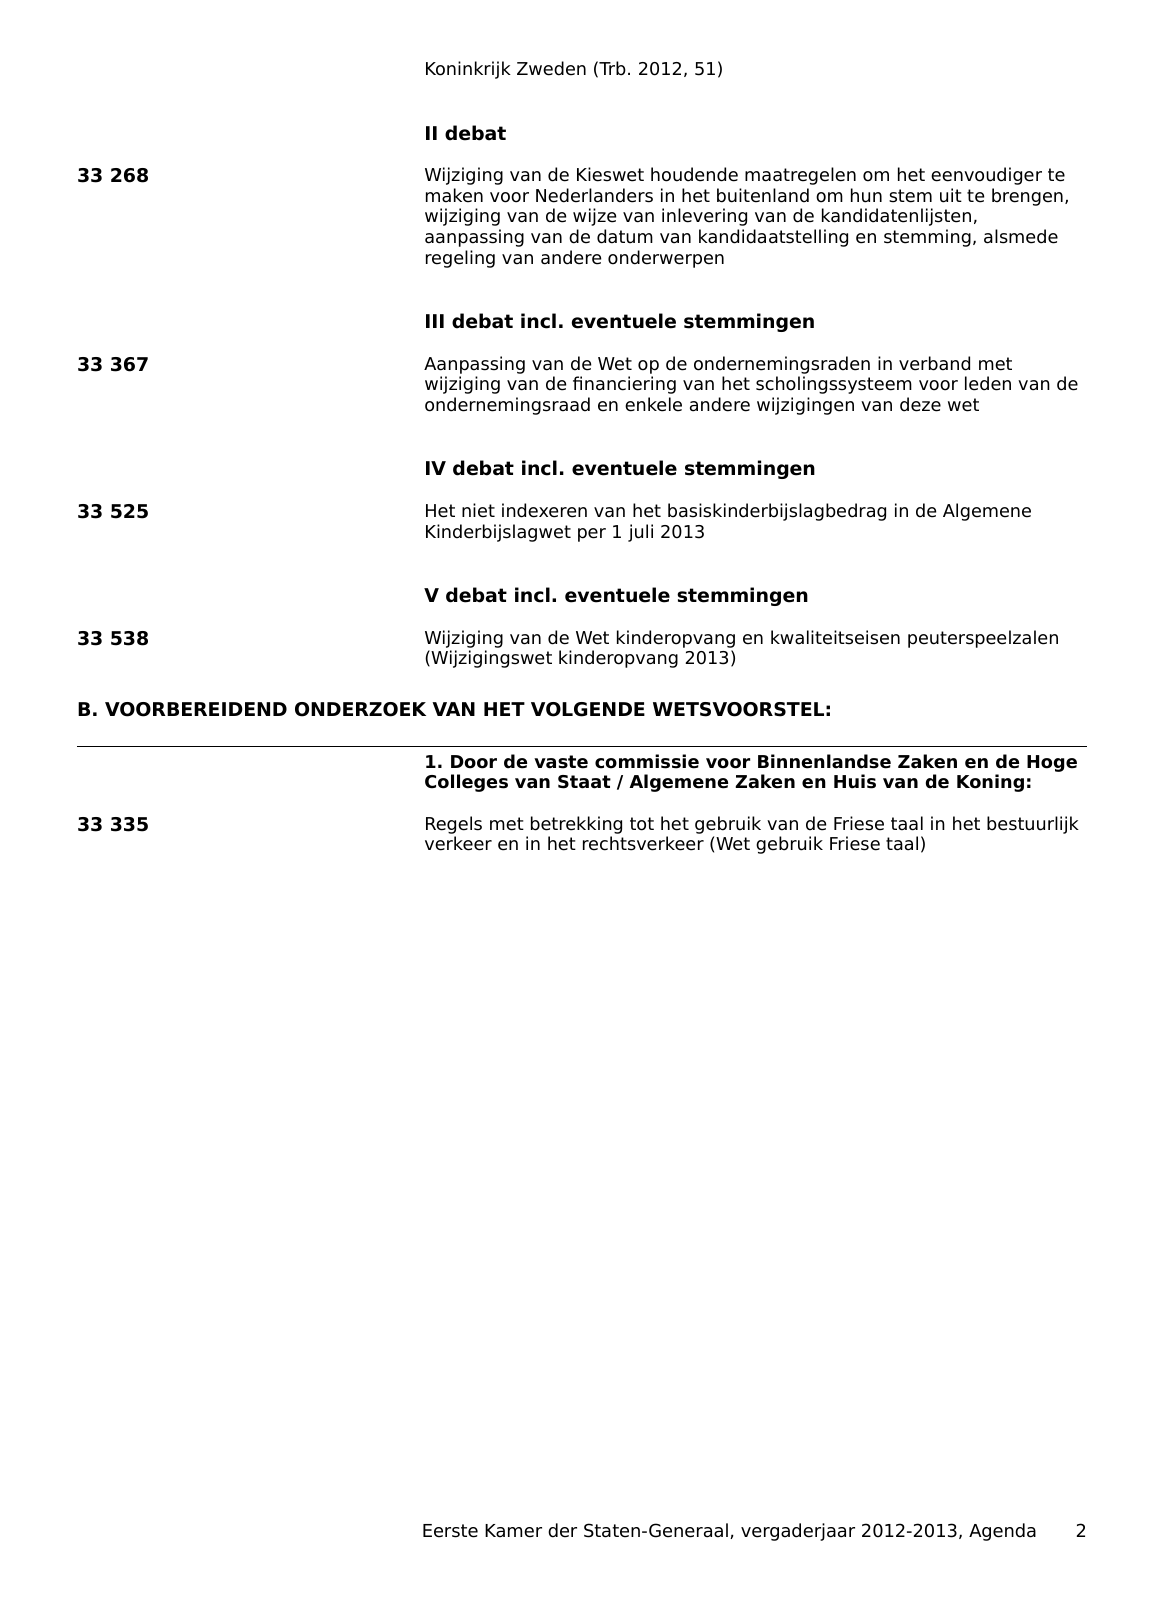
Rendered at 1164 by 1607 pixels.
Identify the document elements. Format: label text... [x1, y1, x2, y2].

table_cell 33 538 [77, 628, 401, 669]
table_cell [401, 289, 418, 333]
table_cell V debat incl. eventuele stemmingen [418, 563, 1087, 607]
table_cell [77, 607, 401, 628]
table_cell [418, 793, 1087, 813]
table_cell [401, 436, 418, 480]
table_cell [77, 793, 401, 813]
table_cell [401, 501, 418, 542]
table_cell [77, 59, 401, 80]
table_cell 33 367 [77, 354, 401, 416]
table_cell [77, 80, 401, 100]
table_cell 33 268 [77, 165, 401, 268]
table_cell [401, 542, 418, 563]
table_cell [77, 563, 401, 607]
table_cell [418, 268, 1087, 289]
table_cell [401, 268, 418, 289]
table_cell [77, 436, 401, 480]
table_cell [77, 542, 401, 563]
table_cell [418, 333, 1087, 354]
table_cell [401, 563, 418, 607]
table_cell Wijziging van de Kieswet houdende maatregelen om het eenvoudiger te maken voor Nederlanders in het buitenland om hun stem uit te brengen, wijziging van de wijze van inlevering van de kandidatenlijsten, aanpassing van de datum van kandidaatstelling en stemming, alsmede regeling van andere onderwerpen [418, 165, 1087, 268]
table_cell [401, 480, 418, 501]
table_cell [401, 100, 418, 144]
table_cell [418, 607, 1087, 628]
table_cell Het niet indexeren van het basiskinderbijslagbedrag in de Algemene Kinderbijslagwet per 1 juli 2013 [418, 501, 1087, 542]
table_cell [401, 607, 418, 628]
table_cell IV debat incl. eventuele stemmingen [418, 436, 1087, 480]
table_header [401, 747, 418, 793]
table_cell [401, 333, 418, 354]
table_cell [401, 793, 418, 813]
table_cell [401, 814, 418, 855]
table_cell [77, 145, 401, 165]
table_cell [418, 416, 1087, 436]
table_cell [418, 80, 1087, 100]
table_cell [401, 354, 418, 416]
table_cell [401, 145, 418, 165]
table_cell III debat incl. eventuele stemmingen [418, 289, 1087, 333]
table_cell Aanpassing van de Wet op de ondernemingsraden in verband met wijziging van de financiering van het scholingssysteem voor leden van de ondernemingsraad en enkele andere wijzigingen van deze wet [418, 354, 1087, 416]
table_header 1. Door de vaste commissie voor Binnenlandse Zaken en de Hoge Colleges van Staat / Algemene Zaken en Huis van de Koning: [418, 747, 1087, 793]
table_cell [77, 333, 401, 354]
table_cell [418, 480, 1087, 501]
table_cell Wijziging van de Wet kinderopvang en kwaliteitseisen peuterspeelzalen (Wijzigingswet kinderopvang 2013) [418, 628, 1087, 669]
table_cell [77, 100, 401, 144]
table_cell [401, 80, 418, 100]
table_cell [418, 145, 1087, 165]
table_cell [77, 416, 401, 436]
table_header [77, 747, 401, 793]
table_cell 33 525 [77, 501, 401, 542]
table_cell [77, 480, 401, 501]
table_cell [77, 268, 401, 289]
table_cell [418, 542, 1087, 563]
table_cell [401, 628, 418, 669]
subtitle B. VOORBEREIDEND ONDERZOEK VAN HET VOLGENDE WETSVOORSTEL: [77, 699, 1087, 721]
table_cell II debat [418, 100, 1087, 144]
table_cell [77, 289, 401, 333]
table_cell [401, 165, 418, 268]
table_cell Koninkrijk Zweden (Trb. 2012, 51) [418, 59, 1087, 80]
table_cell [401, 59, 418, 80]
table_cell 33 335 [77, 814, 401, 855]
table_cell Regels met betrekking tot het gebruik van de Friese taal in het bestuurlijk verkeer en in het rechtsverkeer (Wet gebruik Friese taal) [418, 814, 1087, 855]
table_cell [401, 416, 418, 436]
